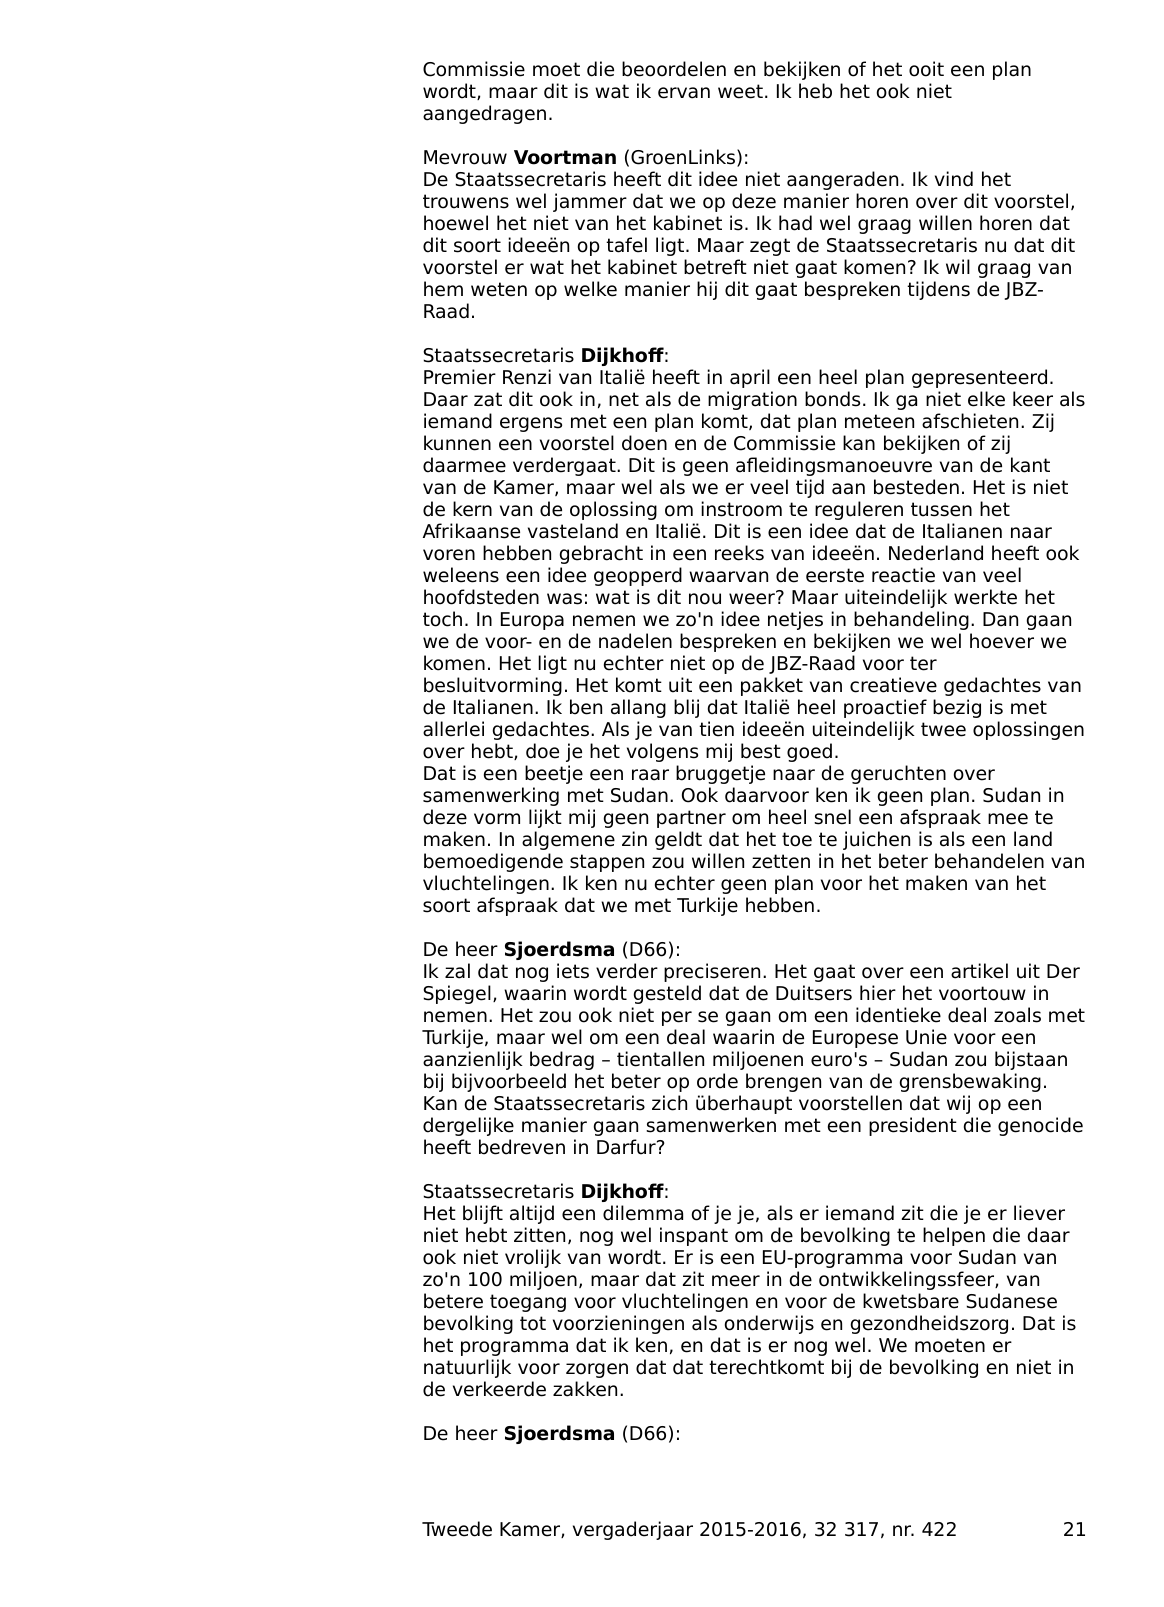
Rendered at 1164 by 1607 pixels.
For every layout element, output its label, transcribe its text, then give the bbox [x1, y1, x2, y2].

text De heer Sjoerdsma (D66): [422, 939, 1087, 961]
text Staatssecretaris Dijkhoff: [422, 345, 1087, 367]
text Premier Renzi van Italië heeft in april een heel plan gepresenteerd. Daar zat dit ook in, net als de migration bonds. Ik ga niet elke keer als iemand ergens met een plan komt, dat plan meteen afschieten. Zij kunnen een voorstel doen en de Commissie kan bekijken of zij daarmee verdergaat. Dit is geen afleidingsmanoeuvre van de kant van de Kamer, maar wel als we er veel tijd aan besteden. Het is niet de kern van de oplossing om instroom te reguleren tussen het Afrikaanse vasteland en Italië. Dit is een idee dat de Italianen naar voren hebben gebracht in een reeks van ideeën. Nederland heeft ook weleens een idee geopperd waarvan de eerste reactie van veel hoofdsteden was: wat is dit nou weer? Maar uiteindelijk werkte het toch. In Europa nemen we zo'n idee netjes in behandeling. Dan gaan we de voor- en de nadelen bespreken en bekijken we wel hoever we komen. Het ligt nu echter niet op de JBZ-Raad voor ter besluitvorming. Het komt uit een pakket van creatieve gedachtes van de Italianen. Ik ben allang blij dat Italië heel proactief bezig is met allerlei gedachtes. Als je van tien ideeën uiteindelijk twee oplossingen over hebt, doe je het volgens mij best goed. [422, 367, 1087, 763]
text Het blijft altijd een dilemma of je je, als er iemand zit die je er liever niet hebt zitten, nog wel inspant om de bevolking te helpen die daar ook niet vrolijk van wordt. Er is een EU-programma voor Sudan van zo'n 100 miljoen, maar dat zit meer in de ontwikkelingssfeer, van betere toegang voor vluchtelingen en voor de kwetsbare Sudanese bevolking tot voorzieningen als onderwijs en gezondheidszorg. Dat is het programma dat ik ken, en dat is er nog wel. We moeten er natuurlijk voor zorgen dat dat terechtkomt bij de bevolking en niet in de verkeerde zakken. [422, 1203, 1087, 1401]
text Dat is een beetje een raar bruggetje naar de geruchten over samenwerking met Sudan. Ook daarvoor ken ik geen plan. Sudan in deze vorm lijkt mij geen partner om heel snel een afspraak mee te maken. In algemene zin geldt dat het toe te juichen is als een land bemoedigende stappen zou willen zetten in het beter behandelen van vluchtelingen. Ik ken nu echter geen plan voor het maken van het soort afspraak dat we met Turkije hebben. [422, 763, 1087, 917]
text Ik zal dat nog iets verder preciseren. Het gaat over een artikel uit Der Spiegel, waarin wordt gesteld dat de Duitsers hier het voortouw in nemen. Het zou ook niet per se gaan om een identieke deal zoals met Turkije, maar wel om een deal waarin de Europese Unie voor een aanzienlijk bedrag – tientallen miljoenen euro's – Sudan zou bijstaan bij bijvoorbeeld het beter op orde brengen van de grensbewaking. Kan de Staatssecretaris zich überhaupt voorstellen dat wij op een dergelijke manier gaan samenwerken met een president die genocide heeft bedreven in Darfur? [422, 961, 1087, 1159]
text De Staatssecretaris heeft dit idee niet aangeraden. Ik vind het trouwens wel jammer dat we op deze manier horen over dit voorstel, hoewel het niet van het kabinet is. Ik had wel graag willen horen dat dit soort ideeën op tafel ligt. Maar zegt de Staatssecretaris nu dat dit voorstel er wat het kabinet betreft niet gaat komen? Ik wil graag van hem weten op welke manier hij dit gaat bespreken tijdens de JBZ-Raad. [422, 169, 1087, 323]
text Staatssecretaris Dijkhoff: [422, 1181, 1087, 1203]
text Mevrouw Voortman (GroenLinks): [422, 147, 1087, 169]
text Commissie moet die beoordelen en bekijken of het ooit een plan wordt, maar dit is wat ik ervan weet. Ik heb het ook niet aangedragen. [422, 59, 1087, 125]
text De heer Sjoerdsma (D66): [422, 1423, 1087, 1445]
